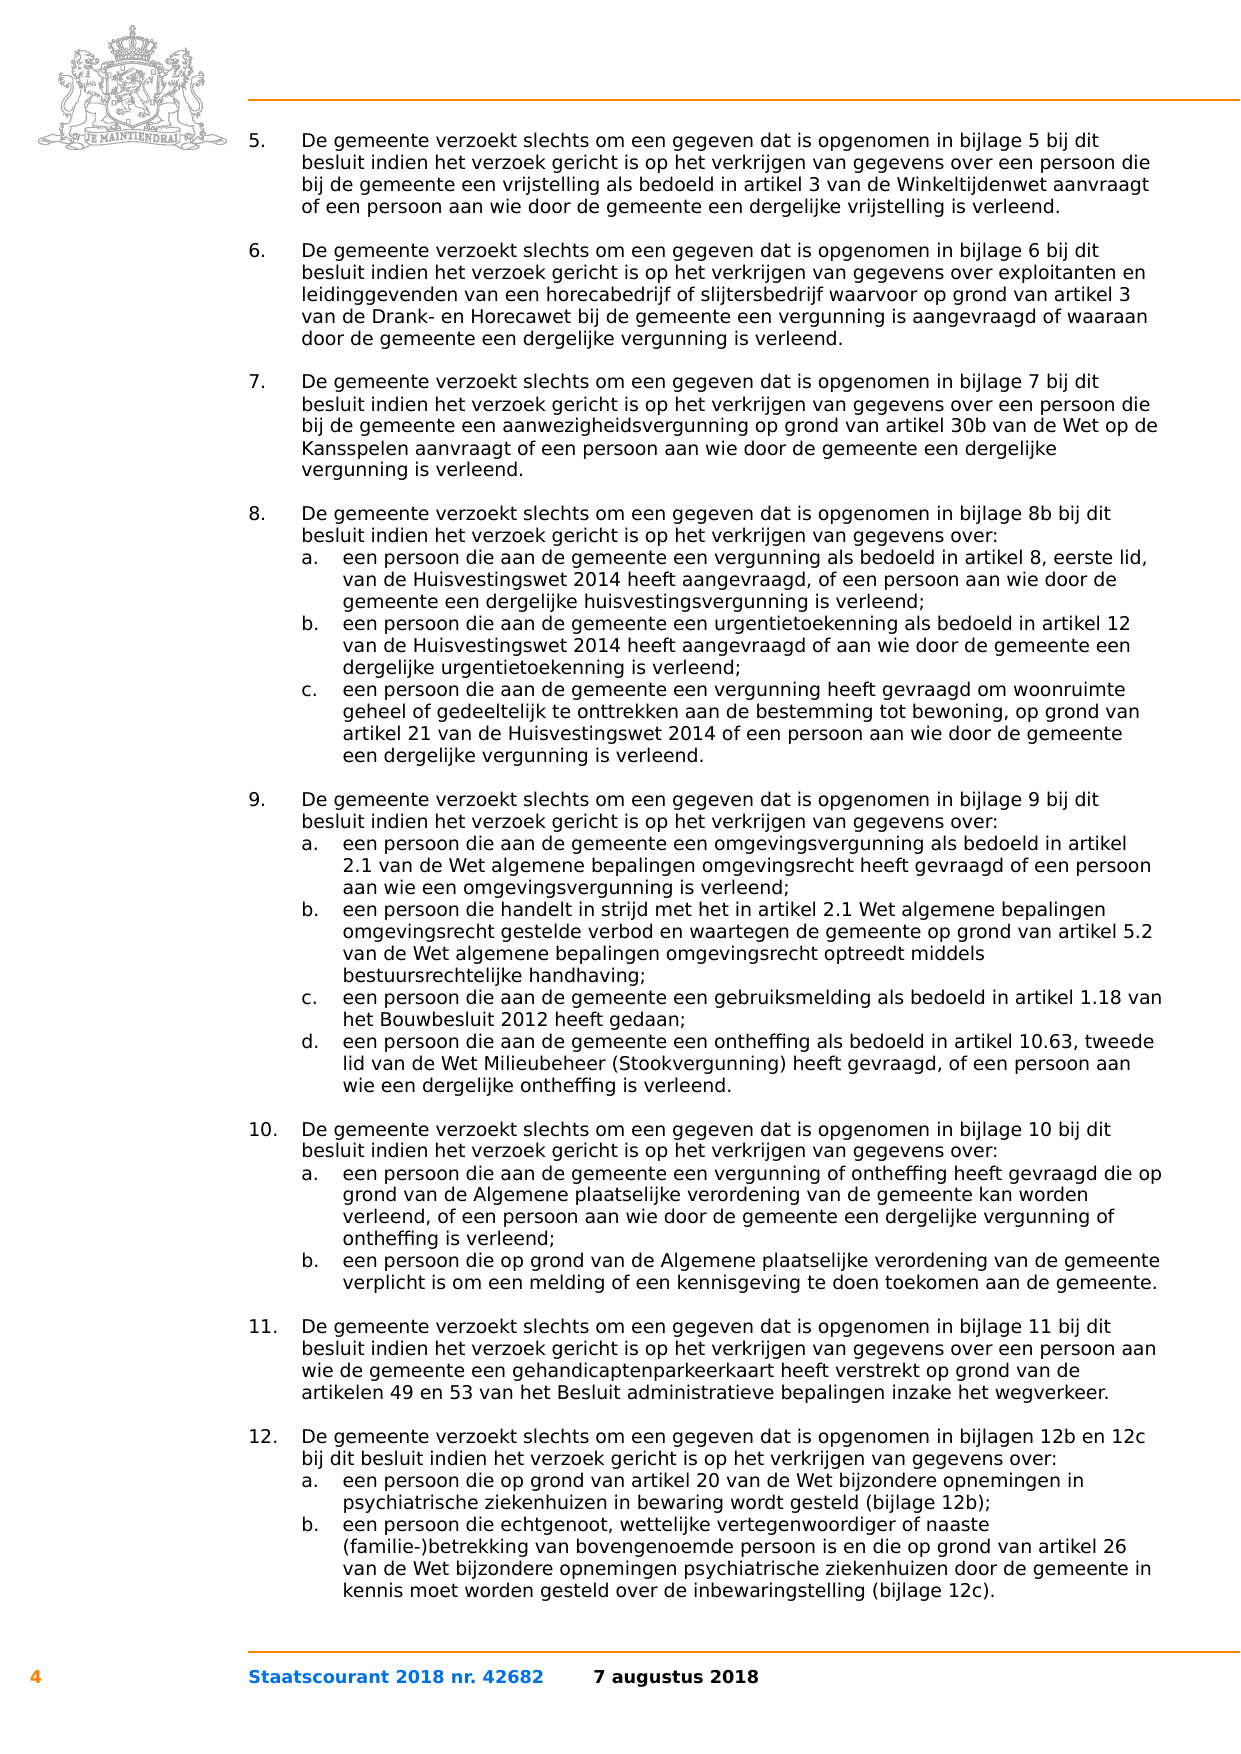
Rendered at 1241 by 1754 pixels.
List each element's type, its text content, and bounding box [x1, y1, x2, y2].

text a. een persoon die aan de gemeente een vergunning of ontheffing heeft gevraagd die op grond van de Algemene plaatselijke verordening van de gemeente kan worden verleend, of een persoon aan wie door de gemeente een dergelijke vergunning of ontheffing is verleend; [301, 1162, 1163, 1250]
text b. een persoon die handelt in strijd met het in artikel 2.1 Wet algemene bepalingen omgevingsrecht gestelde verbod en waartegen de gemeente op grond van artikel 5.2 van de Wet algemene bepalingen omgevingsrecht optreedt middels bestuursrechtelijke handhaving; [301, 899, 1163, 987]
text b. een persoon die aan de gemeente een urgentietoekenning als bedoeld in artikel 12 van de Huisvestingswet 2014 heeft aangevraagd of aan wie door de gemeente een dergelijke urgentietoekenning is verleend; [301, 613, 1163, 679]
text 10. De gemeente verzoekt slechts om een gegeven dat is opgenomen in bijlage 10 bij dit besluit indien het verzoek gericht is op het verkrijgen van gegevens over: [248, 1118, 1163, 1162]
text a. een persoon die op grond van artikel 20 van de Wet bijzondere opnemingen in psychiatrische ziekenhuizen in bewaring wordt gesteld (bijlage 12b); [301, 1470, 1163, 1514]
text 12. De gemeente verzoekt slechts om een gegeven dat is opgenomen in bijlagen 12b en 12c bij dit besluit indien het verzoek gericht is op het verkrijgen van gegevens over: [248, 1426, 1163, 1470]
text 8. De gemeente verzoekt slechts om een gegeven dat is opgenomen in bijlage 8b bij dit besluit indien het verzoek gericht is op het verkrijgen van gegevens over: [248, 503, 1163, 547]
text a. een persoon die aan de gemeente een omgevingsvergunning als bedoeld in artikel 2.1 van de Wet algemene bepalingen omgevingsrecht heeft gevraagd of een persoon aan wie een omgevingsvergunning is verleend; [301, 833, 1163, 899]
text b. een persoon die echtgenoot, wettelijke vertegenwoordiger of naaste (familie-)betrekking van bovengenoemde persoon is en die op grond van artikel 26 van de Wet bijzondere opnemingen psychiatrische ziekenhuizen door de gemeente in kennis moet worden gesteld over de inbewaringstelling (bijlage 12c). [301, 1514, 1163, 1602]
picture [38, 25, 227, 150]
text b. een persoon die op grond van de Algemene plaatselijke verordening van de gemeente verplicht is om een melding of een kennisgeving te doen toekomen aan de gemeente. [301, 1250, 1163, 1294]
text 5. De gemeente verzoekt slechts om een gegeven dat is opgenomen in bijlage 5 bij dit besluit indien het verzoek gericht is op het verkrijgen van gegevens over een persoon die bij de gemeente een vrijstelling als bedoeld in artikel 3 van de Winkeltijdenwet aanvraagt of een persoon aan wie door de gemeente een dergelijke vrijstelling is verleend. [248, 130, 1163, 218]
text 7. De gemeente verzoekt slechts om een gegeven dat is opgenomen in bijlage 7 bij dit besluit indien het verzoek gericht is op het verkrijgen van gegevens over een persoon die bij de gemeente een aanwezigheidsvergunning op grond van artikel 30b van de Wet op de Kansspelen aanvraagt of een persoon aan wie door de gemeente een dergelijke vergunning is verleend. [248, 371, 1163, 481]
text a. een persoon die aan de gemeente een vergunning als bedoeld in artikel 8, eerste lid, van de Huisvestingswet 2014 heeft aangevraagd, of een persoon aan wie door de gemeente een dergelijke huisvestingsvergunning is verleend; [301, 547, 1163, 613]
text 6. De gemeente verzoekt slechts om een gegeven dat is opgenomen in bijlage 6 bij dit besluit indien het verzoek gericht is op het verkrijgen van gegevens over exploitanten en leidinggevenden van een horecabedrijf of slijtersbedrijf waarvoor op grond van artikel 3 van de Drank- en Horecawet bij de gemeente een vergunning is aangevraagd of waaraan door de gemeente een dergelijke vergunning is verleend. [248, 240, 1163, 349]
text d. een persoon die aan de gemeente een ontheffing als bedoeld in artikel 10.63, tweede lid van de Wet Milieubeheer (Stookvergunning) heeft gevraagd, of een persoon aan wie een dergelijke ontheffing is verleend. [301, 1031, 1163, 1097]
text 11. De gemeente verzoekt slechts om een gegeven dat is opgenomen in bijlage 11 bij dit besluit indien het verzoek gericht is op het verkrijgen van gegevens over een persoon aan wie de gemeente een gehandicaptenparkeerkaart heeft verstrekt op grond van de artikelen 49 en 53 van het Besluit administratieve bepalingen inzake het wegverkeer. [248, 1316, 1163, 1404]
text c. een persoon die aan de gemeente een gebruiksmelding als bedoeld in artikel 1.18 van het Bouwbesluit 2012 heeft gedaan; [301, 987, 1163, 1031]
text 9. De gemeente verzoekt slechts om een gegeven dat is opgenomen in bijlage 9 bij dit besluit indien het verzoek gericht is op het verkrijgen van gegevens over: [248, 789, 1163, 833]
text c. een persoon die aan de gemeente een vergunning heeft gevraagd om woonruimte geheel of gedeeltelijk te onttrekken aan de bestemming tot bewoning, op grond van artikel 21 van de Huisvestingswet 2014 of een persoon aan wie door de gemeente een dergelijke vergunning is verleend. [301, 679, 1163, 767]
